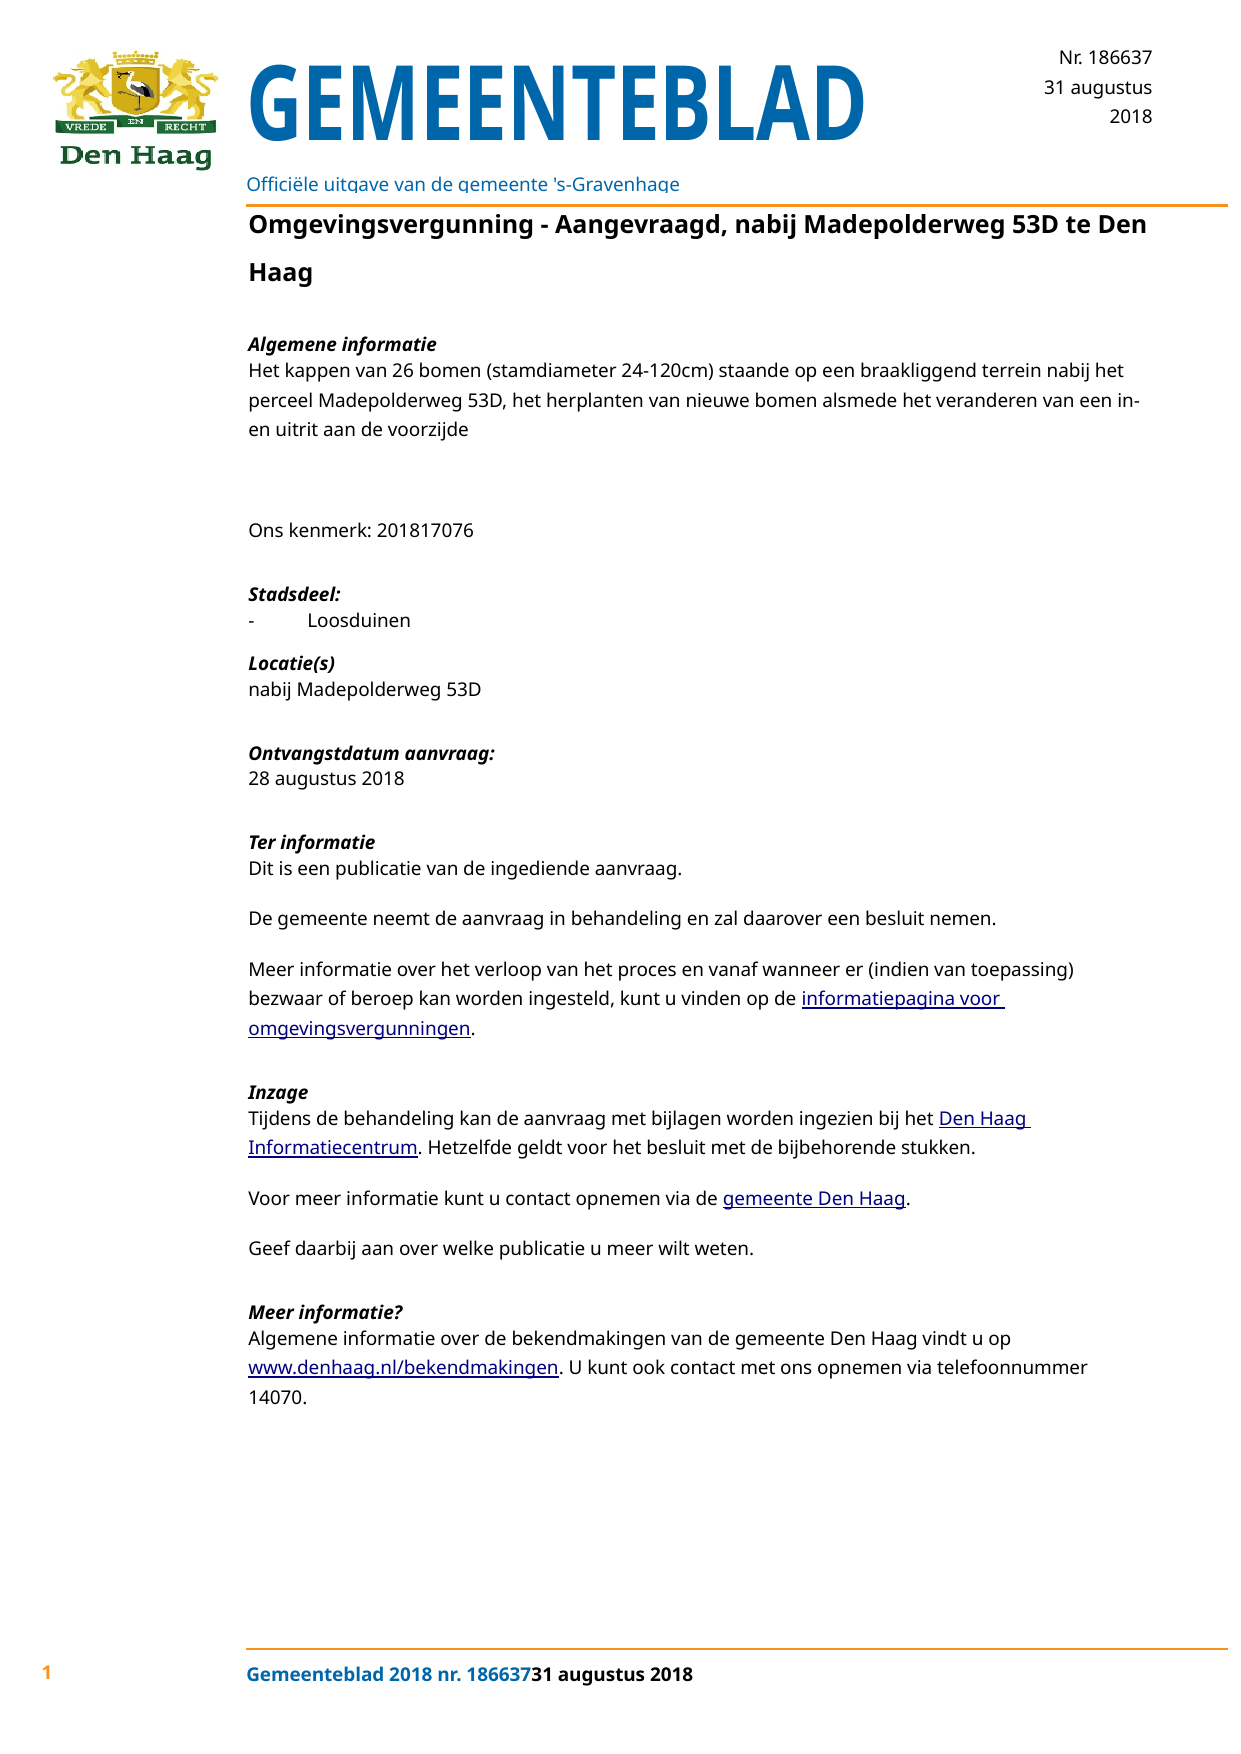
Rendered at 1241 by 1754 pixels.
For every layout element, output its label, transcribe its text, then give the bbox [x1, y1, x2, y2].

text Algemene informatie over de bekendmakingen van de gemeente Den Haag vindt u op www.denhaag.nl/bekendmakingen. U kunt ook contact met ons opnemen via telefoonnummer 14070. [248, 1325, 1152, 1410]
text nabij Madepolderweg 53D [248, 676, 1152, 701]
picture [41, 47, 231, 172]
text Voor meer informatie kunt u contact opnemen via de gemeente Den Haag. [248, 1185, 1152, 1211]
text Geef daarbij aan over welke publicatie u meer wilt weten. [248, 1235, 1152, 1261]
text Ons kenmerk: 201817076 [248, 517, 1152, 543]
text Tijdens de behandeling kan de aanvraag met bijlagen worden ingezien bij het Den Haag Informatiecentrum. Hetzelfde geldt voor het besluit met de bijbehorende stukken. [248, 1105, 1152, 1160]
text Het kappen van 26 bomen (stamdiameter 24-120cm) staande op een braakliggend terrein nabij het perceel Madepolderweg 53D, het herplanten van nieuwe bomen alsmede het veranderen van een in- en uitrit aan de voorzijde [248, 357, 1152, 442]
text Meer informatie over het verloop van het proces en vanaf wanneer er (indien van toepassing) bezwaar of beroep kan worden ingesteld, kunt u vinden op de informatiepagina voor omgevingsvergunningen. [248, 956, 1152, 1041]
text Algemene informatie [248, 331, 1152, 357]
text Locatie(s) [248, 650, 1152, 676]
text Dit is een publicatie van de ingediende aanvraag. [248, 855, 1152, 881]
text De gemeente neemt de aanvraag in behandeling en zal daarover een besluit nemen. [248, 906, 1152, 931]
list Loosduinen [248, 607, 1152, 633]
text Ter informatie [248, 829, 1152, 855]
text 28 augustus 2018 [248, 765, 1152, 791]
text Inzage [248, 1079, 1152, 1105]
text Omgevingsvergunning - Aangevraagd, nabij Madepolderweg 53D te Den Haag [248, 207, 1152, 288]
text Stadsdeel: [248, 581, 1152, 607]
text Meer informatie? [248, 1299, 1152, 1325]
text Ontvangstdatum aanvraag: [248, 740, 1152, 765]
